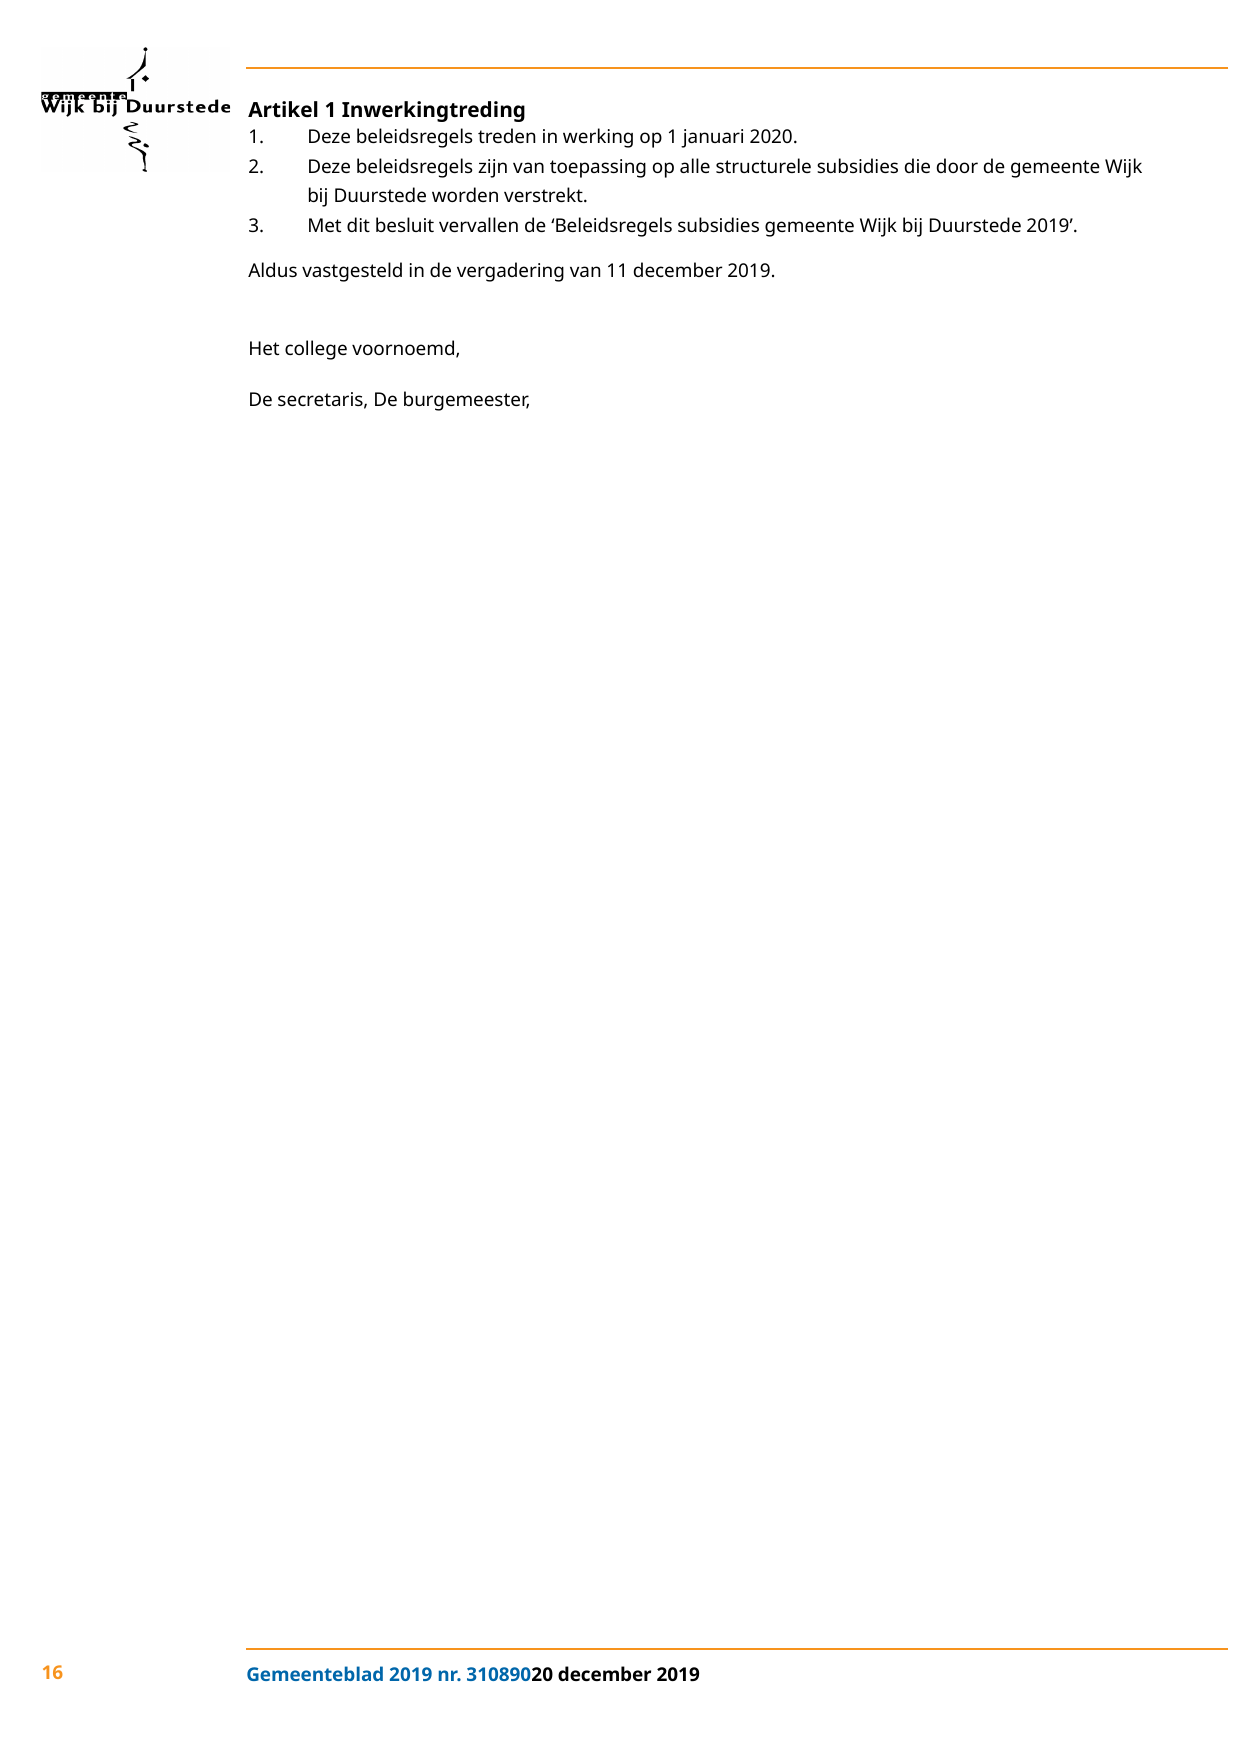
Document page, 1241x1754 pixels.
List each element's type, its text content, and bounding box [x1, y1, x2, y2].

picture [41, 47, 231, 172]
list Met dit besluit vervallen de ‘Beleidsregels subsidies gemeente Wijk bij Duurstede 2019’. [248, 212, 1152, 238]
list Deze beleidsregels treden in werking op 1 januari 2020. [248, 123, 1152, 149]
text Artikel 1 Inwerkingtreding [248, 95, 1152, 123]
text Aldus vastgesteld in de vergadering van 11 december 2019. [248, 258, 1152, 283]
text Het college voornoemd, [248, 335, 1152, 361]
text De secretaris, De burgemeester, [248, 386, 1152, 412]
list Deze beleidsregels zijn van toepassing op alle structurele subsidies die door de gemeente Wijk bij Duurstede worden verstrekt. [248, 153, 1152, 208]
